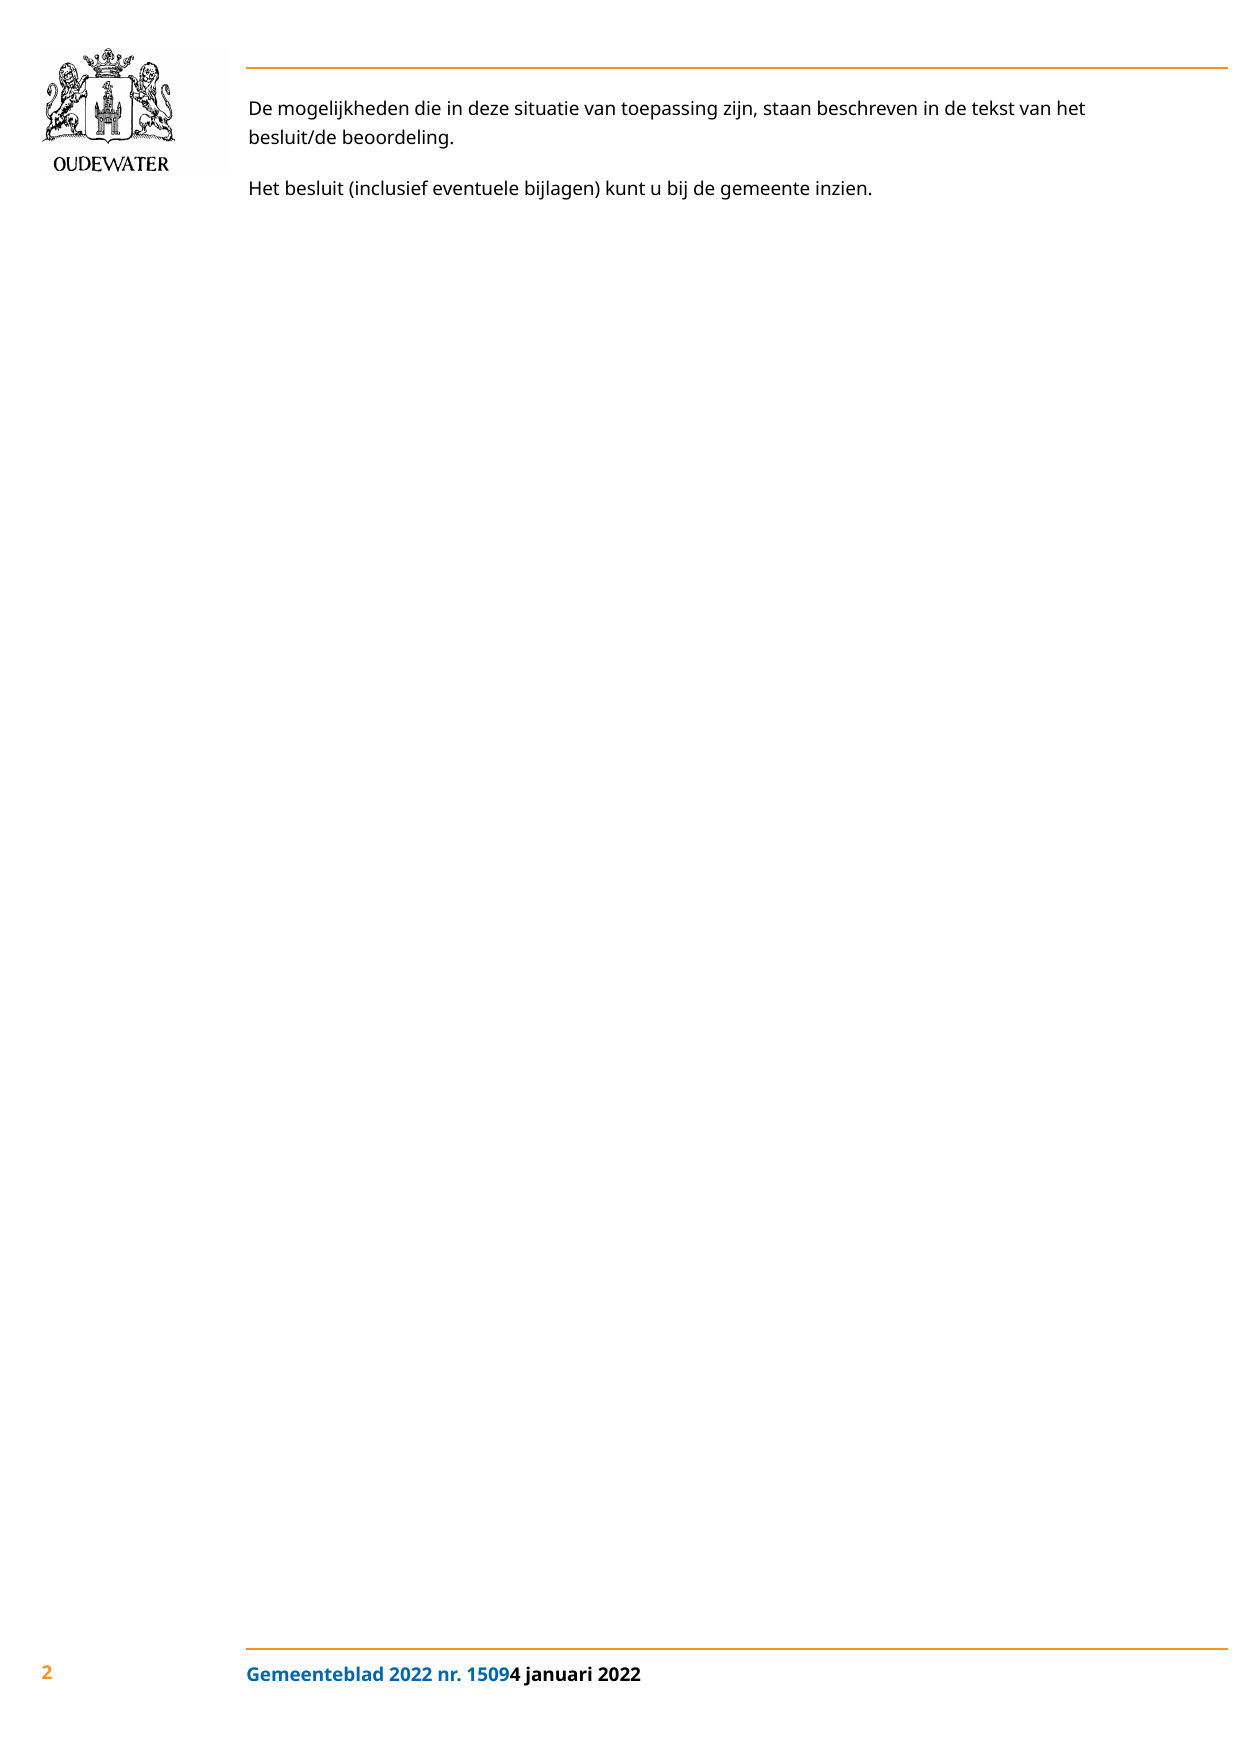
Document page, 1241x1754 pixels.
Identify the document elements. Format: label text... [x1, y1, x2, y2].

text De mogelijkheden die in deze situatie van toepassing zijn, staan beschreven in de tekst van het besluit/de beoordeling. [248, 95, 1152, 150]
text Het besluit (inclusief eventuele bijlagen) kunt u bij de gemeente inzien. [248, 175, 1152, 201]
picture [41, 47, 231, 172]
